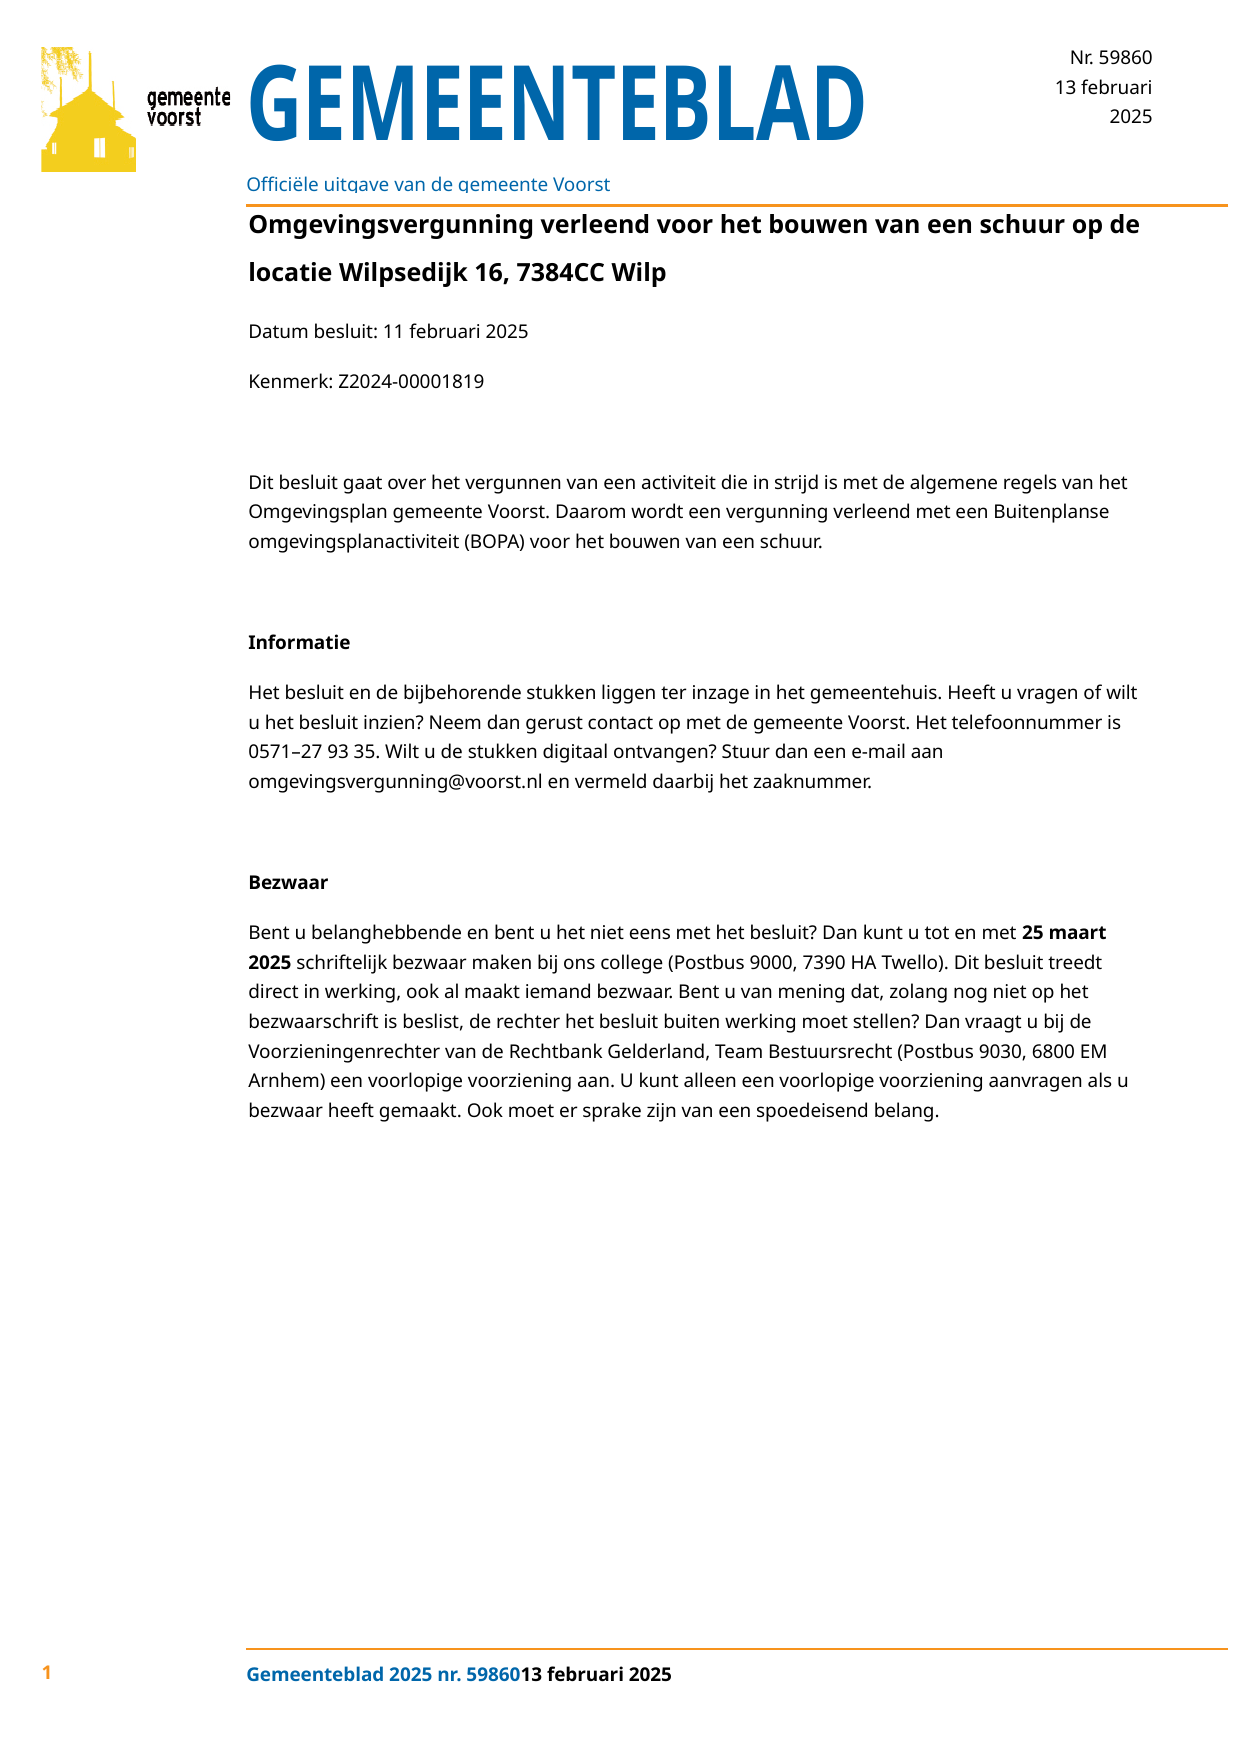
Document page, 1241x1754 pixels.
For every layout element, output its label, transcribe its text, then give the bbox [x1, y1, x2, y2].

text Dit besluit gaat over het vergunnen van een activiteit die in strijd is met de algemene regels van het Omgevingsplan gemeente Voorst. Daarom wordt een vergunning verleend met een Buitenplanse omgevingsplanactiviteit (BOPA) voor het bouwen van een schuur. [248, 469, 1152, 554]
text Kenmerk: Z2024-00001819 [248, 368, 1152, 394]
text Bent u belanghebbende en bent u het niet eens met het besluit? Dan kunt u tot en met 25 maart 2025 schriftelijk bezwaar maken bij ons college (Postbus 9000, 7390 HA Twello). Dit besluit treedt direct in werking, ook al maakt iemand bezwaar. Bent u van mening dat, zolang nog niet op het bezwaarschrift is beslist, de rechter het besluit buiten werking moet stellen? Dan vraagt u bij de Voorzieningenrechter van de Rechtbank Gelderland, Team Bestuursrecht (Postbus 9030, 6800 EM Arnhem) een voorlopige voorziening aan. U kunt alleen een voorlopige voorziening aanvragen als u bezwaar heeft gemaakt. Ook moet er sprake zijn van een spoedeisend belang. [248, 919, 1152, 1123]
picture [41, 47, 231, 172]
text Omgevingsvergunning verleend voor het bouwen van een schuur op de locatie Wilpsedijk 16, 7384CC Wilp [248, 207, 1152, 288]
text Het besluit en de bijbehorende stukken liggen ter inzage in het gemeentehuis. Heeft u vragen of wilt u het besluit inzien? Neem dan gerust contact op met de gemeente Voorst. Het telefoonnummer is 0571–27 93 35. Wilt u de stukken digitaal ontvangen? Stuur dan een e-mail aan omgevingsvergunning@voorst.nl en vermeld daarbij het zaaknummer. [248, 679, 1152, 794]
text Datum besluit: 11 februari 2025 [248, 318, 1152, 344]
text Bezwaar [248, 869, 1152, 895]
text Informatie [248, 629, 1152, 655]
